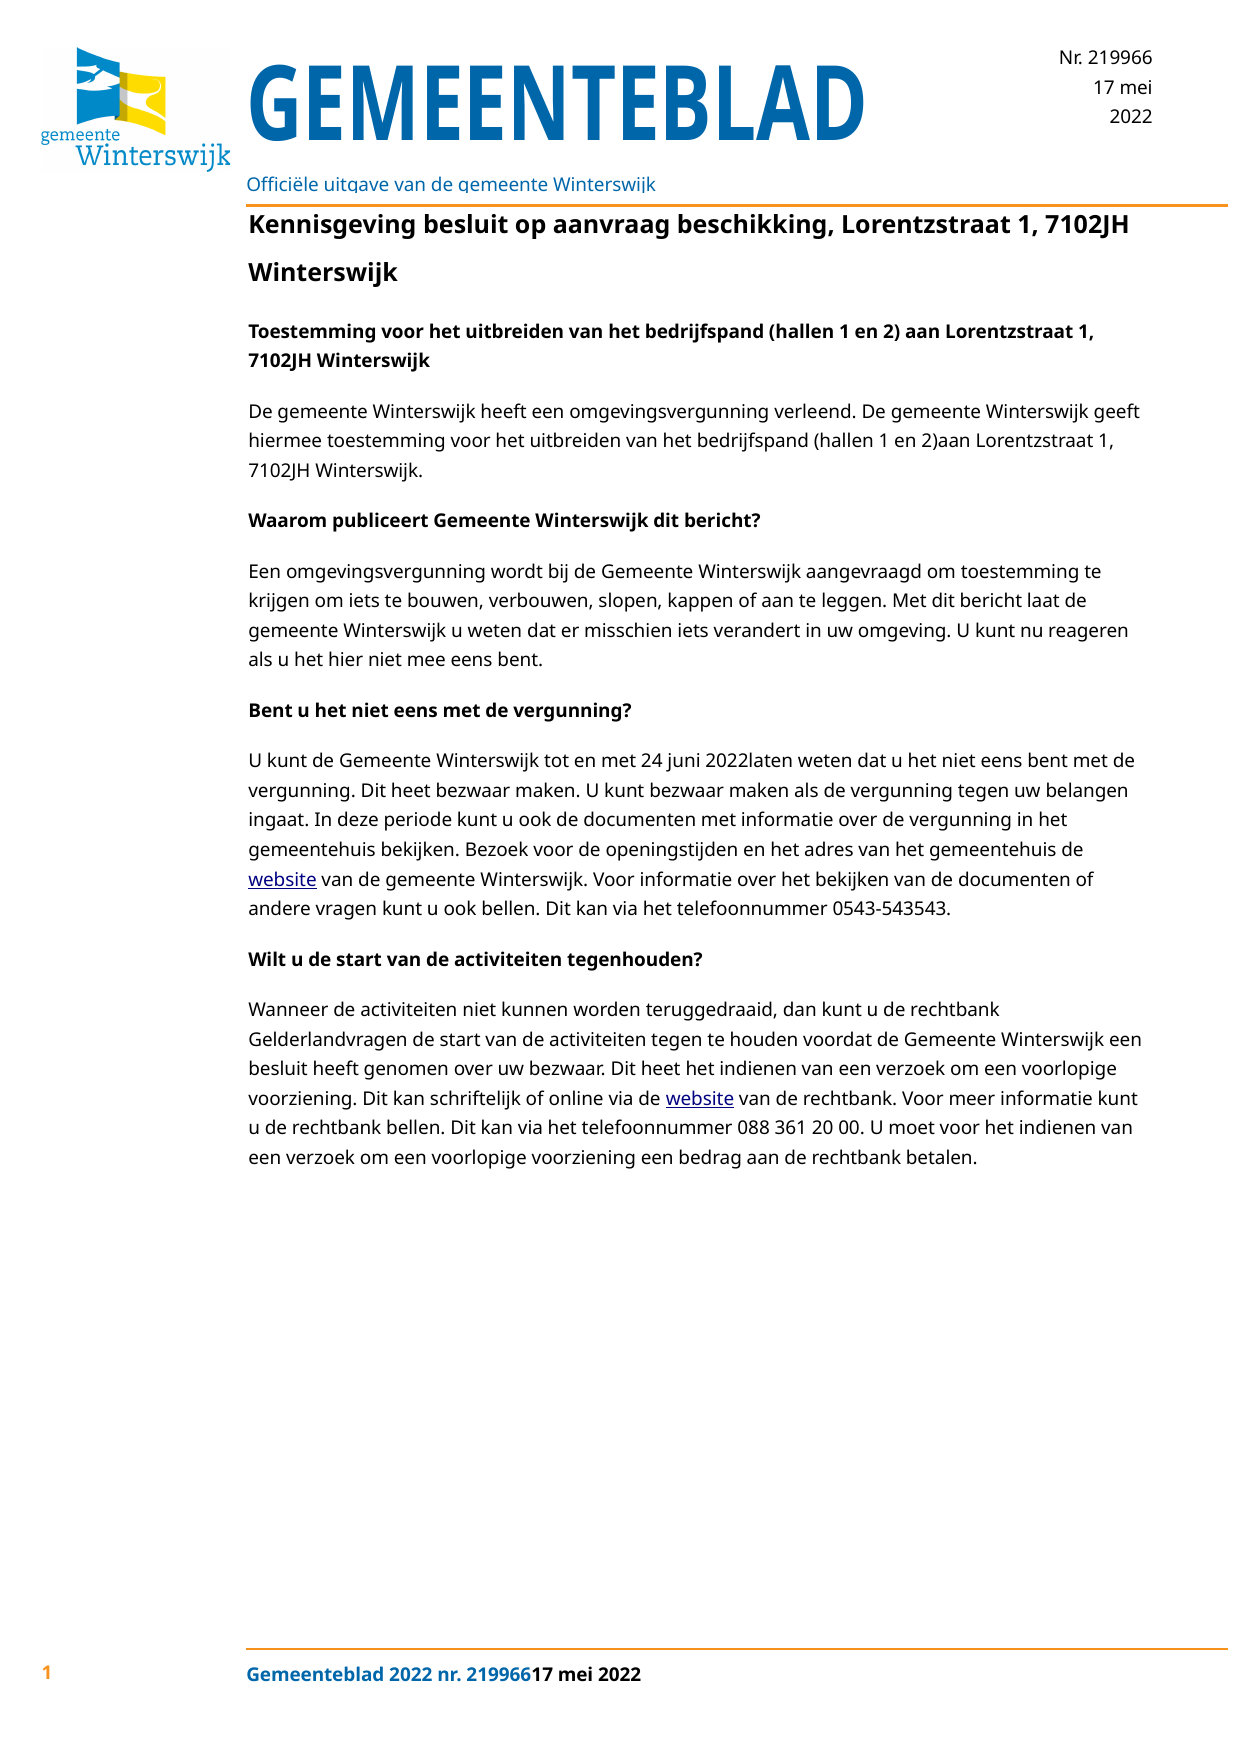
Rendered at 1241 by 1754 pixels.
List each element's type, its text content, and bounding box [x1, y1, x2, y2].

text U kunt de Gemeente Winterswijk tot en met 24 juni 2022laten weten dat u het niet eens bent met de vergunning. Dit heet bezwaar maken. U kunt bezwaar maken als de vergunning tegen uw belangen ingaat. In deze periode kunt u ook de documenten met informatie over de vergunning in het gemeentehuis bekijken. Bezoek voor de openingstijden en het adres van het gemeentehuis de website van de gemeente Winterswijk. Voor informatie over het bekijken van de documenten of andere vragen kunt u ook bellen. Dit kan via het telefoonnummer 0543-543543. [248, 747, 1152, 921]
text De gemeente Winterswijk heeft een omgevingsvergunning verleend. De gemeente Winterswijk geeft hiermee toestemming voor het uitbreiden van het bedrijfspand (hallen 1 en 2)aan Lorentzstraat 1, 7102JH Winterswijk. [248, 398, 1152, 483]
text Toestemming voor het uitbreiden van het bedrijfspand (hallen 1 en 2) aan Lorentzstraat 1, 7102JH Winterswijk [248, 318, 1152, 373]
picture [41, 47, 231, 172]
picture [225, 153, 231, 162]
text Kennisgeving besluit op aanvraag beschikking, Lorentzstraat 1, 7102JH Winterswijk [248, 207, 1152, 288]
text Wilt u de start van de activiteiten tegenhouden? [248, 946, 1152, 972]
text Een omgevingsvergunning wordt bij de Gemeente Winterswijk aangevraagd om toestemming te krijgen om iets te bouwen, verbouwen, slopen, kappen of aan te leggen. Met dit bericht laat de gemeente Winterswijk u weten dat er misschien iets verandert in uw omgeving. U kunt nu reageren als u het hier niet mee eens bent. [248, 558, 1152, 672]
text Waarom publiceert Gemeente Winterswijk dit bericht? [248, 507, 1152, 533]
text Wanneer de activiteiten niet kunnen worden teruggedraaid, dan kunt u de rechtbank Gelderlandvragen de start van de activiteiten tegen te houden voordat de Gemeente Winterswijk een besluit heeft genomen over uw bezwaar. Dit heet het indienen van een verzoek om een voorlopige voorziening. Dit kan schriftelijk of online via de website van de rechtbank. Voor meer informatie kunt u de rechtbank bellen. Dit kan via het telefoonnummer 088 361 20 00. U moet voor het indienen van een verzoek om een voorlopige voorziening een bedrag aan de rechtbank betalen. [248, 996, 1152, 1170]
text Bent u het niet eens met de vergunning? [248, 697, 1152, 723]
